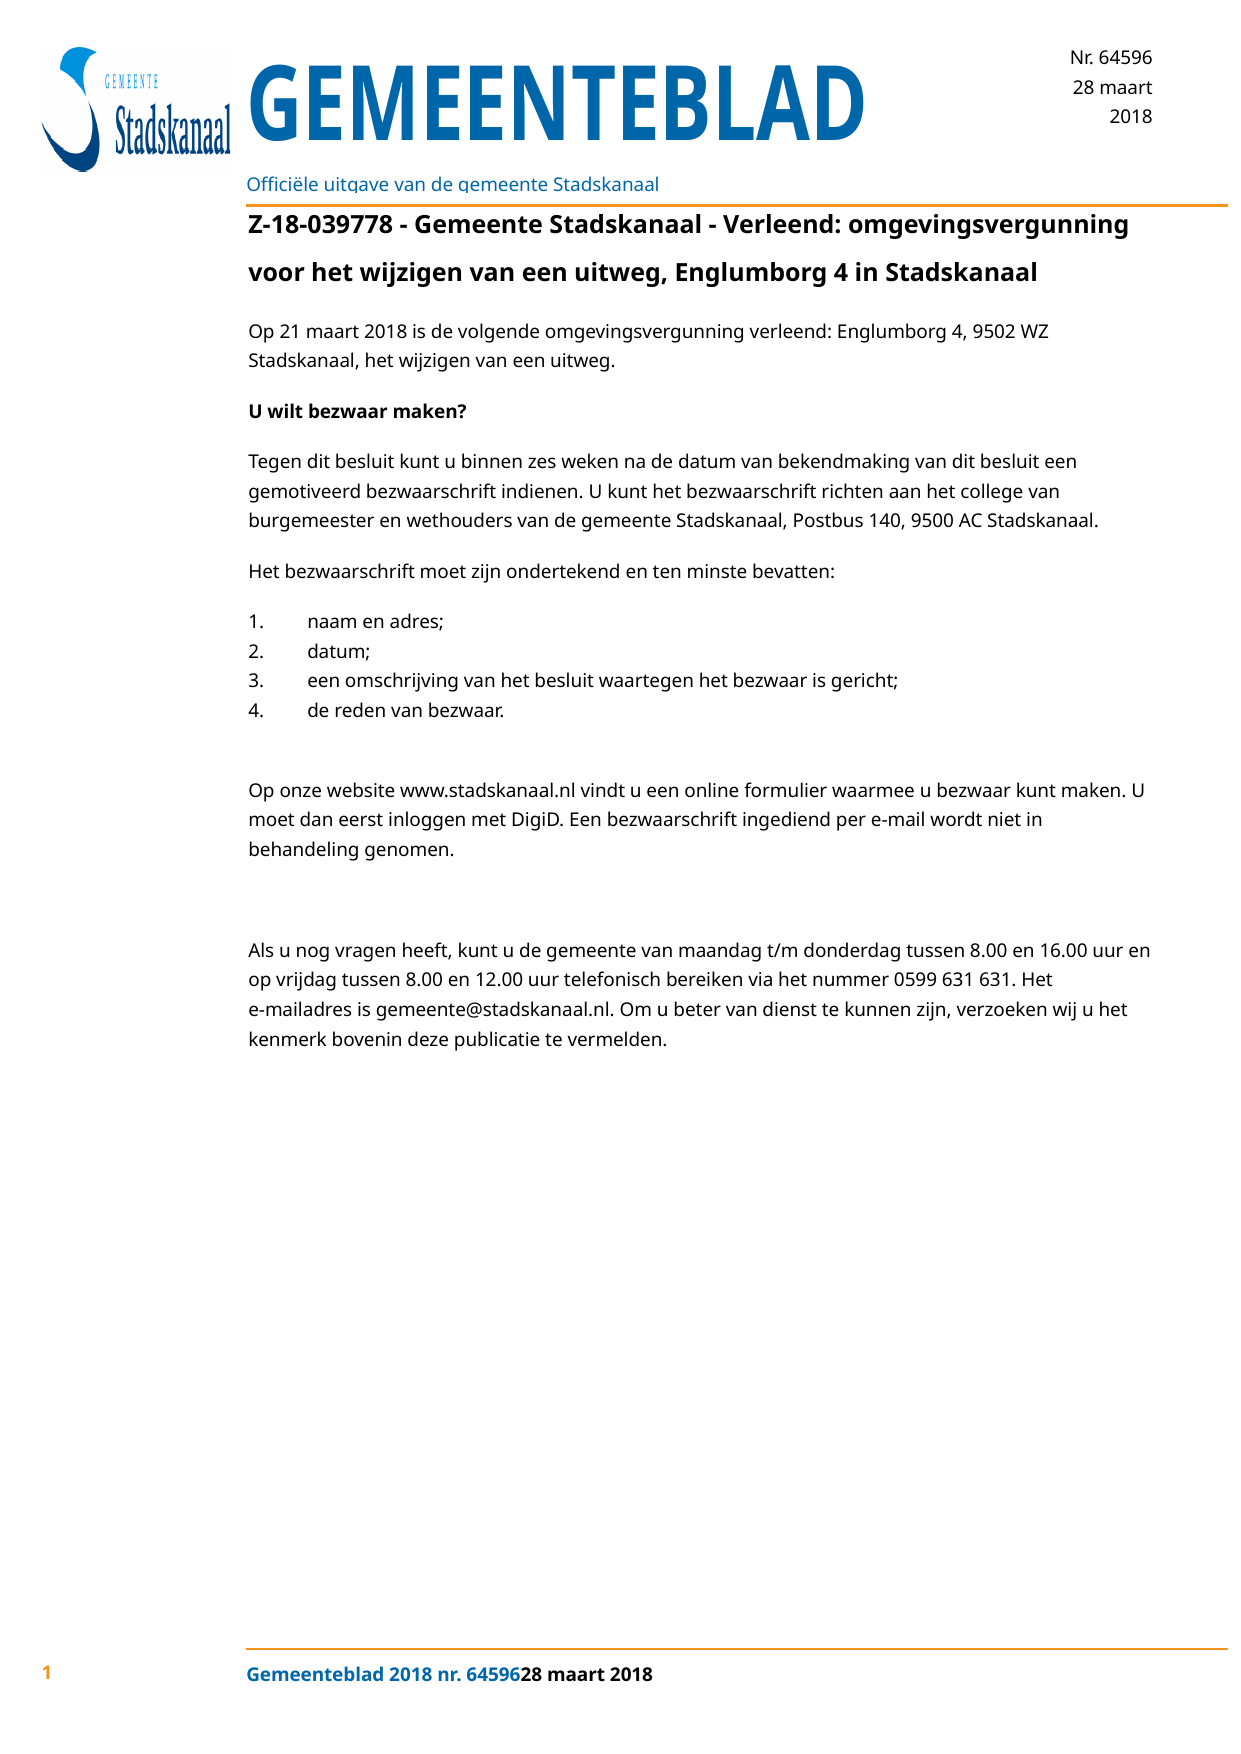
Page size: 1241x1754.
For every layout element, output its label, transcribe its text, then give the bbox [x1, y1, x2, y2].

text Op 21 maart 2018 is de volgende omgevingsvergunning verleend: Englumborg 4, 9502 WZ Stadskanaal, het wijzigen van een uitweg. [248, 318, 1152, 373]
list datum; [248, 638, 1152, 664]
text Op onze website www.stadskanaal.nl vindt u een online formulier waarmee u bezwaar kunt maken. U moet dan eerst inloggen met DigiD. Een bezwaarschrift ingediend per e-mail wordt niet in behandeling genomen. [248, 777, 1152, 862]
text U wilt bezwaar maken? [248, 398, 1152, 424]
text Het bezwaarschrift moet zijn ondertekend en ten minste bevatten: [248, 558, 1152, 584]
text Als u nog vragen heeft, kunt u de gemeente van maandag t/m donderdag tussen 8.00 en 16.00 uur en op vrijdag tussen 8.00 en 12.00 uur telefonisch bereiken via het nummer 0599 631 631. Het e‑mailadres is gemeente@stadskanaal.nl. Om u beter van dienst te kunnen zijn, verzoeken wij u het kenmerk bovenin deze publicatie te vermelden. [248, 937, 1152, 1052]
text Z-18-039778 - Gemeente Stadskanaal - Verleend: omgevingsvergunning voor het wijzigen van een uitweg, Englumborg 4 in Stadskanaal [248, 207, 1152, 288]
picture [41, 47, 231, 172]
list een omschrijving van het besluit waartegen het bezwaar is gericht; [248, 667, 1152, 693]
list de reden van bezwaar. [248, 697, 1152, 723]
list naam en adres; [248, 608, 1152, 634]
text Tegen dit besluit kunt u binnen zes weken na de datum van bekendmaking van dit besluit een gemotiveerd bezwaarschrift indienen. U kunt het bezwaarschrift richten aan het college van burgemeester en wethouders van de gemeente Stadskanaal, Postbus 140, 9500 AC Stadskanaal. [248, 448, 1152, 533]
